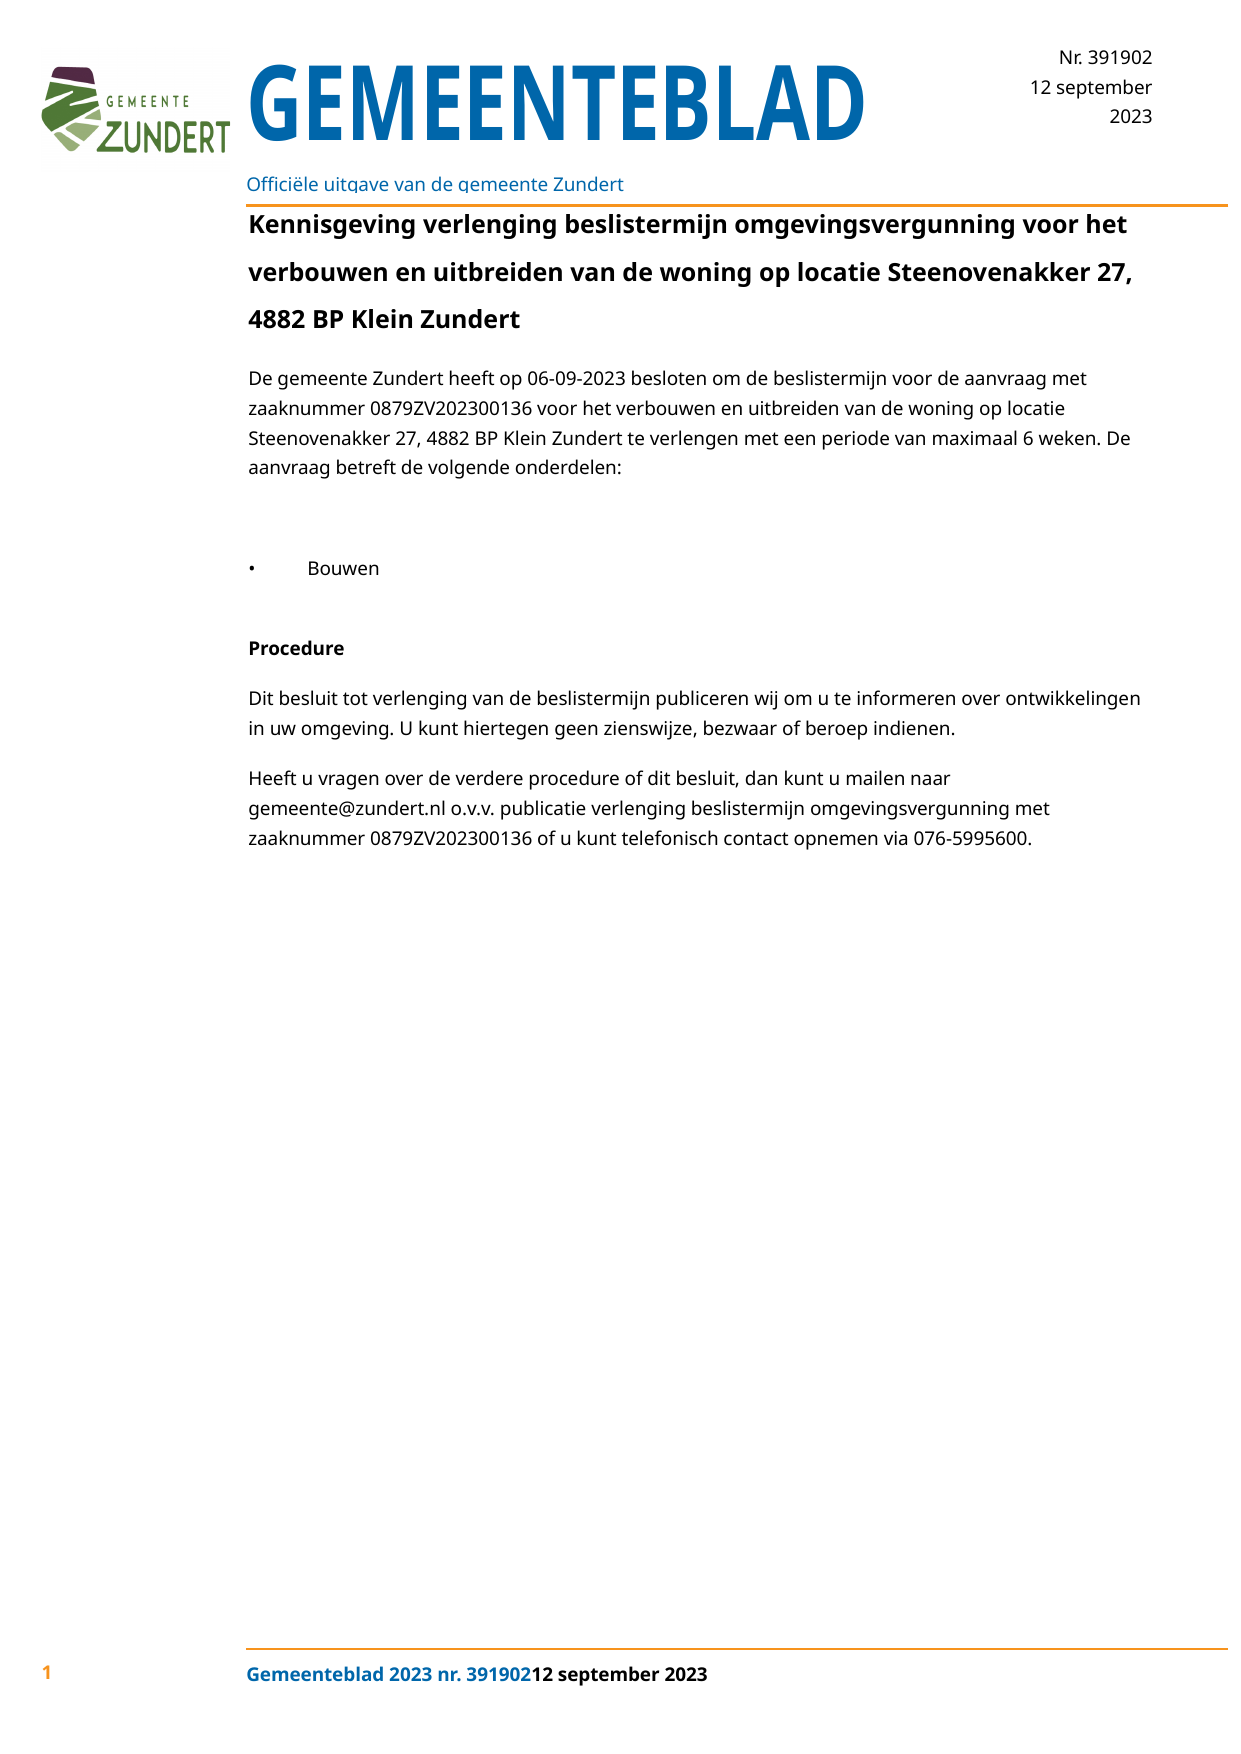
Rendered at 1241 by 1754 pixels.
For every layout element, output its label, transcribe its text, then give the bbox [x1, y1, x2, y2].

text Kennisgeving verlenging beslistermijn omgevingsvergunning voor het verbouwen en uitbreiden van de woning op locatie Steenovenakker 27, 4882 BP Klein Zundert [248, 207, 1152, 336]
text Dit besluit tot verlenging van de beslistermijn publiceren wij om u te informeren over ontwikkelingen in uw omgeving. U kunt hiertegen geen zienswijze, bezwaar of beroep indienen. [248, 686, 1152, 741]
text Heeft u vragen over de verdere procedure of dit besluit, dan kunt u mailen naar gemeente@zundert.nl o.v.v. publicatie verlenging beslistermijn omgevingsvergunning met zaaknummer 0879ZV202300136 of u kunt telefonisch contact opnemen via 076-5995600. [248, 766, 1152, 850]
list Bouwen [248, 555, 1152, 581]
picture [41, 47, 231, 172]
text De gemeente Zundert heeft op 06-09-2023 besloten om de beslistermijn voor de aanvraag met zaaknummer 0879ZV202300136 voor het verbouwen en uitbreiden van de woning op locatie Steenovenakker 27, 4882 BP Klein Zundert te verlengen met een periode van maximaal 6 weken. De aanvraag betreft de volgende onderdelen: [248, 366, 1152, 480]
text Procedure [248, 635, 1152, 661]
